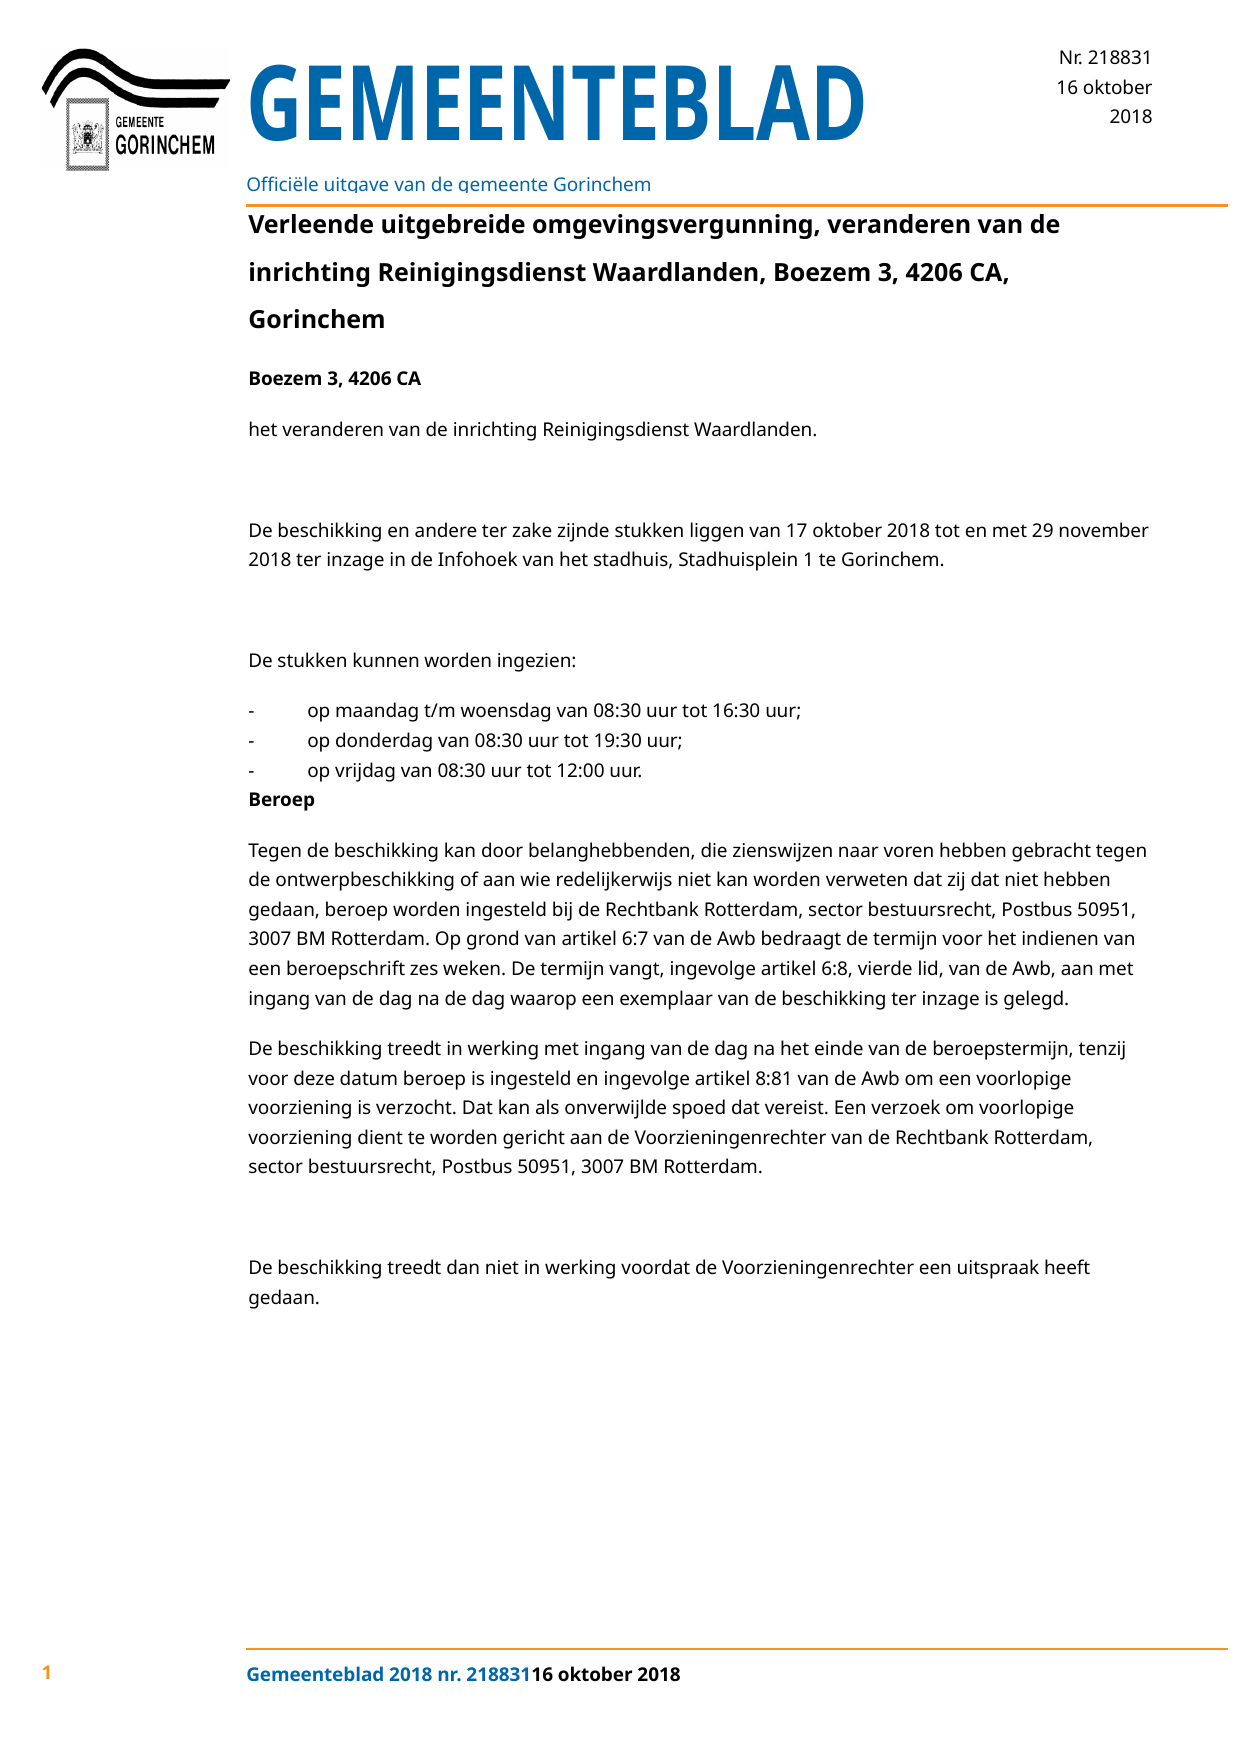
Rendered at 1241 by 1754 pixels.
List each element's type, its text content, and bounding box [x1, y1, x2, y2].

list op donderdag van 08:30 uur tot 19:30 uur; [248, 727, 1152, 753]
text De stukken kunnen worden ingezien: [248, 647, 1152, 673]
picture [41, 47, 231, 172]
text Boezem 3, 4206 CA [248, 366, 1152, 391]
text De beschikking en andere ter zake zijnde stukken liggen van 17 oktober 2018 tot en met 29 november 2018 ter inzage in de Infohoek van het stadhuis, Stadhuisplein 1 te Gorinchem. [248, 517, 1152, 572]
text Tegen de beschikking kan door belanghebbenden, die zienswijzen naar voren hebben gebracht tegen de ontwerpbeschikking of aan wie redelijkerwijs niet kan worden verweten dat zij dat niet hebben gedaan, beroep worden ingesteld bij de Rechtbank Rotterdam, sector bestuursrecht, Postbus 50951, 3007 BM Rotterdam. Op grond van artikel 6:7 van de Awb bedraagt de termijn voor het indienen van een beroepschrift zes weken. De termijn vangt, ingevolge artikel 6:8, vierde lid, van de Awb, aan met ingang van de dag na de dag waarop een exemplaar van de beschikking ter inzage is gelegd. [248, 837, 1152, 1010]
text De beschikking treedt dan niet in werking voordat de Voorzieningenrechter een uitspraak heeft gedaan. [248, 1254, 1152, 1309]
list op vrijdag van 08:30 uur tot 12:00 uur. [248, 757, 1152, 782]
text Beroep [248, 786, 1152, 812]
text het veranderen van de inrichting Reinigingsdienst Waardlanden. [248, 416, 1152, 442]
text Verleende uitgebreide omgevingsvergunning, veranderen van de inrichting Reinigingsdienst Waardlanden, Boezem 3, 4206 CA, Gorinchem [248, 207, 1152, 336]
text De beschikking treedt in werking met ingang van de dag na het einde van de beroepstermijn, tenzij voor deze datum beroep is ingesteld en ingevolge artikel 8:81 van de Awb om een voorlopige voorziening is verzocht. Dat kan als onverwijlde spoed dat vereist. Een verzoek om voorlopige voorziening dient te worden gericht aan de Voorzieningenrechter van de Rechtbank Rotterdam, sector bestuursrecht, Postbus 50951, 3007 BM Rotterdam. [248, 1035, 1152, 1179]
list op maandag t/m woensdag van 08:30 uur tot 16:30 uur; [248, 698, 1152, 723]
